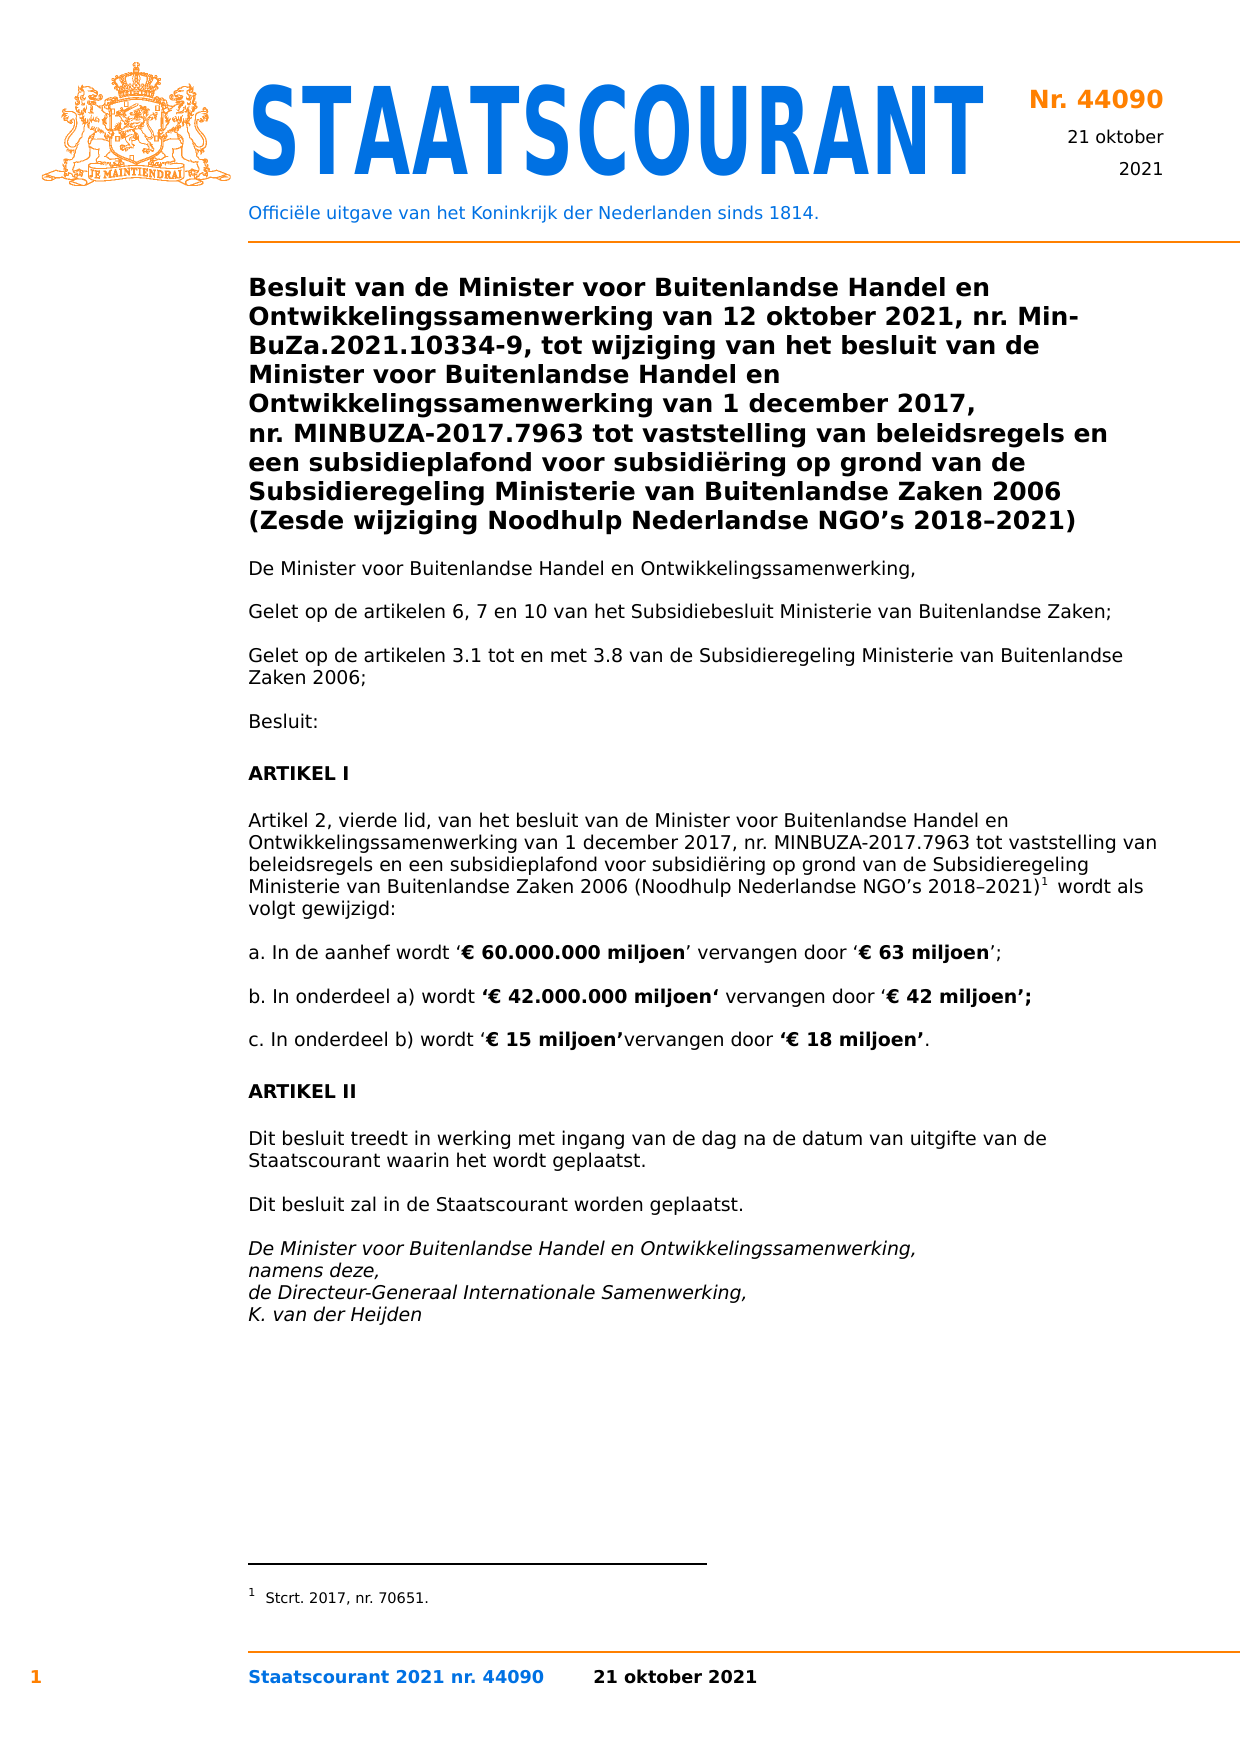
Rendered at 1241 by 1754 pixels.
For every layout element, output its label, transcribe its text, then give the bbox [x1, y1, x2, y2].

table_header STAATSCOURANT [248, 62, 998, 203]
text Dit besluit treedt in werking met ingang van de dag na de datum van uitgifte van de Staatscourant waarin het wordt geplaatst. [248, 1128, 1163, 1172]
text Gelet op de artikelen 6, 7 en 10 van het Subsidiebesluit Ministerie van Buitenlandse Zaken; [248, 601, 1163, 623]
text a. In de aanhef wordt ‘€ 60.000.000 miljoen’ vervangen door ‘€ 63 miljoen’; [248, 942, 1163, 964]
text Gelet op de artikelen 3.1 tot en met 3.8 van de Subsidieregeling Ministerie van Buitenlandse Zaken 2006; [248, 645, 1163, 689]
text c. In onderdeel b) wordt ‘€ 15 miljoen’vervangen door ‘€ 18 miljoen’. [248, 1029, 1163, 1051]
table_cell Officiële uitgave van het Koninkrijk der Nederlanden sinds 1814. [248, 203, 1240, 241]
text Stcrt. 2017, nr. 70651. [248, 1586, 1163, 1608]
subtitle ARTIKEL I [248, 763, 1163, 785]
table_cell 2021 [998, 153, 1240, 203]
text Besluit: [248, 711, 1163, 733]
table_header Nr. 44090 [998, 62, 1240, 121]
subtitle ARTIKEL II [248, 1081, 1163, 1103]
subtitle Besluit van de Minister voor Buitenlandse Handel en Ontwikkelingssamenwerking van 12 oktober 2021, nr. Min-BuZa.2021.10334-9, tot wijziging van het besluit van de Minister voor Buitenlandse Handel en Ontwikkelingssamenwerking van 1 december 2017, nr. MINBUZA-2017.7963 tot vaststelling van beleidsregels en een subsidieplafond voor subsidiëring op grond van de Subsidieregeling Ministerie van Buitenlandse Zaken 2006 (Zesde wijziging Noodhulp Nederlandse NGO’s 2018–2021) [248, 273, 1163, 536]
text b. In onderdeel a) wordt ‘€ 42.000.000 miljoen‘ vervangen door ‘€ 42 miljoen’; [248, 986, 1163, 1007]
text De Minister voor Buitenlandse Handel en Ontwikkelingssamenwerking, [248, 557, 1163, 579]
text Artikel 2, vierde lid, van het besluit van de Minister voor Buitenlandse Handel en Ontwikkelingssamenwerking van 1 december 2017, nr. MINBUZA-2017.7963 tot vaststelling van beleidsregels en een subsidieplafond voor subsidiëring op grond van de Subsidieregeling Ministerie van Buitenlandse Zaken 2006 (Noodhulp Nederlandse NGO’s 2018–2021) wordt als volgt gewijzigd: [248, 810, 1163, 920]
text Dit besluit zal in de Staatscourant worden geplaatst. [248, 1194, 1163, 1216]
table_header [25, 62, 248, 241]
text De Minister voor Buitenlandse Handel en Ontwikkelingssamenwerking, namens deze, de Directeur-Generaal Internationale Samenwerking, K. van der Heijden [248, 1238, 1163, 1326]
picture [41, 62, 231, 186]
table_cell 21 oktober [998, 121, 1240, 153]
